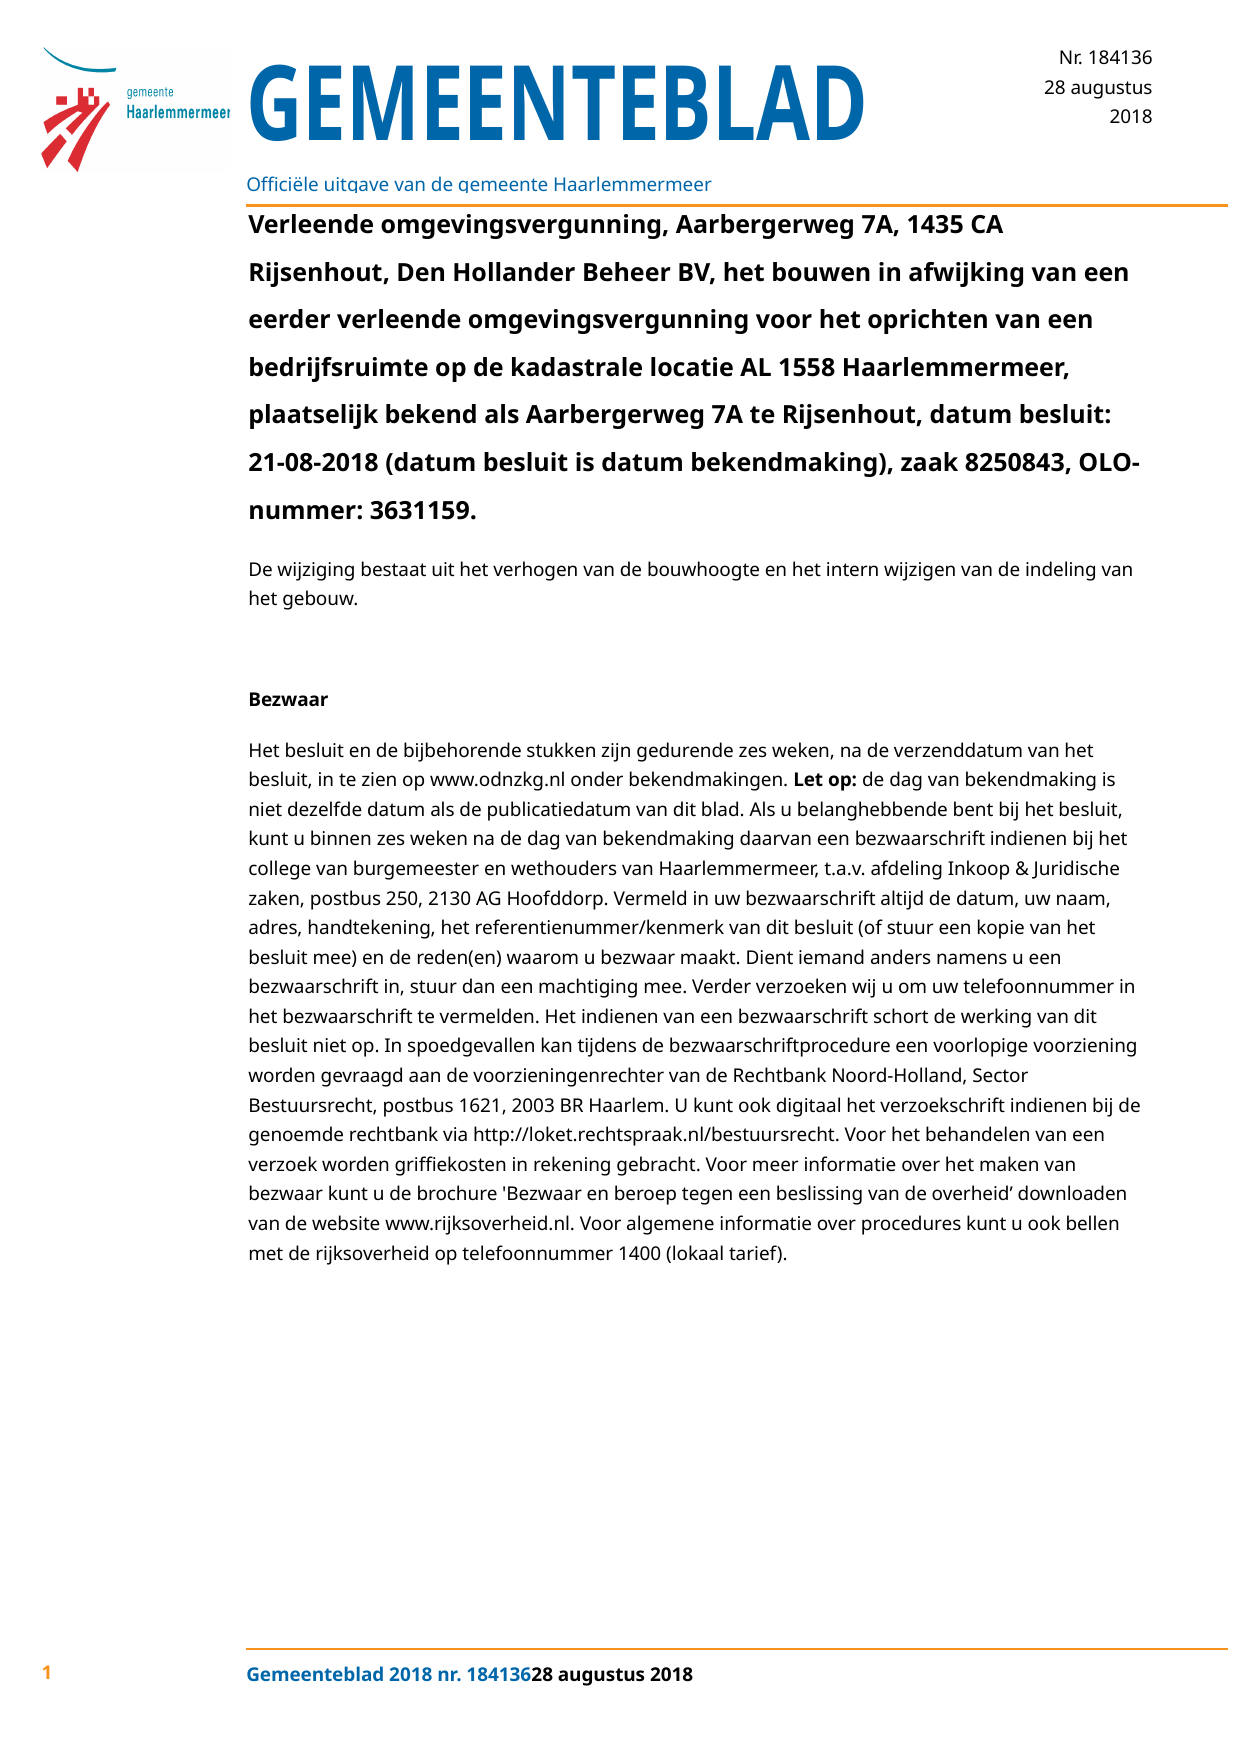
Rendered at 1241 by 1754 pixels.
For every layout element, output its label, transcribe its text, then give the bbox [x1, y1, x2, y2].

text Bezwaar [248, 686, 1152, 712]
text De wijziging bestaat uit het verhogen van de bouwhoogte en het intern wijzigen van de indeling van het gebouw. [248, 556, 1152, 611]
text Verleende omgevingsvergunning, Aarbergerweg 7A, 1435 CA Rijsenhout, Den Hollander Beheer BV, het bouwen in afwijking van een eerder verleende omgevingsvergunning voor het oprichten van een bedrijfsruimte op de kadastrale locatie AL 1558 Haarlemmermeer, plaatselijk bekend als Aarbergerweg 7A te Rijsenhout, datum besluit: 21-08-2018 (datum besluit is datum bekendmaking), zaak 8250843, OLO-nummer: 3631159. [248, 207, 1152, 526]
text Het besluit en de bijbehorende stukken zijn gedurende zes weken, na de verzenddatum van het besluit, in te zien op www.odnzkg.nl onder bekendmakingen. Let op: de dag van bekendmaking is niet dezelfde datum als de publicatiedatum van dit blad. Als u belanghebbende bent bij het besluit, kunt u binnen zes weken na de dag van bekendmaking daarvan een bezwaarschrift indienen bij het college van burgemeester en wethouders van Haarlemmermeer, t.a.v. afdeling Inkoop & Juridische zaken, postbus 250, 2130 AG Hoofddorp. Vermeld in uw bezwaarschrift altijd de datum, uw naam, adres, handtekening, het referentienummer/kenmerk van dit besluit (of stuur een kopie van het besluit mee) en de reden(en) waarom u bezwaar maakt. Dient iemand anders namens u een bezwaarschrift in, stuur dan een machtiging mee. Verder verzoeken wij u om uw telefoonnummer in het bezwaarschrift te vermelden. Het indienen van een bezwaarschrift schort de werking van dit besluit niet op. In spoedgevallen kan tijdens de bezwaarschriftprocedure een voorlopige voorziening worden gevraagd aan de voorzieningenrechter van de Rechtbank Noord-Holland, Sector Bestuursrecht, postbus 1621, 2003 BR Haarlem. U kunt ook digitaal het verzoekschrift indienen bij de genoemde rechtbank via http://loket.rechtspraak.nl/bestuursrecht. Voor het behandelen van een verzoek worden griffiekosten in rekening gebracht. Voor meer informatie over het maken van bezwaar kunt u de brochure 'Bezwaar en beroep tegen een beslissing van de overheid’ downloaden van de website www.rijksoverheid.nl. Voor algemene informatie over procedures kunt u ook bellen met de rijksoverheid op telefoonnummer 1400 (lokaal tarief). [248, 737, 1152, 1265]
picture [41, 47, 231, 172]
